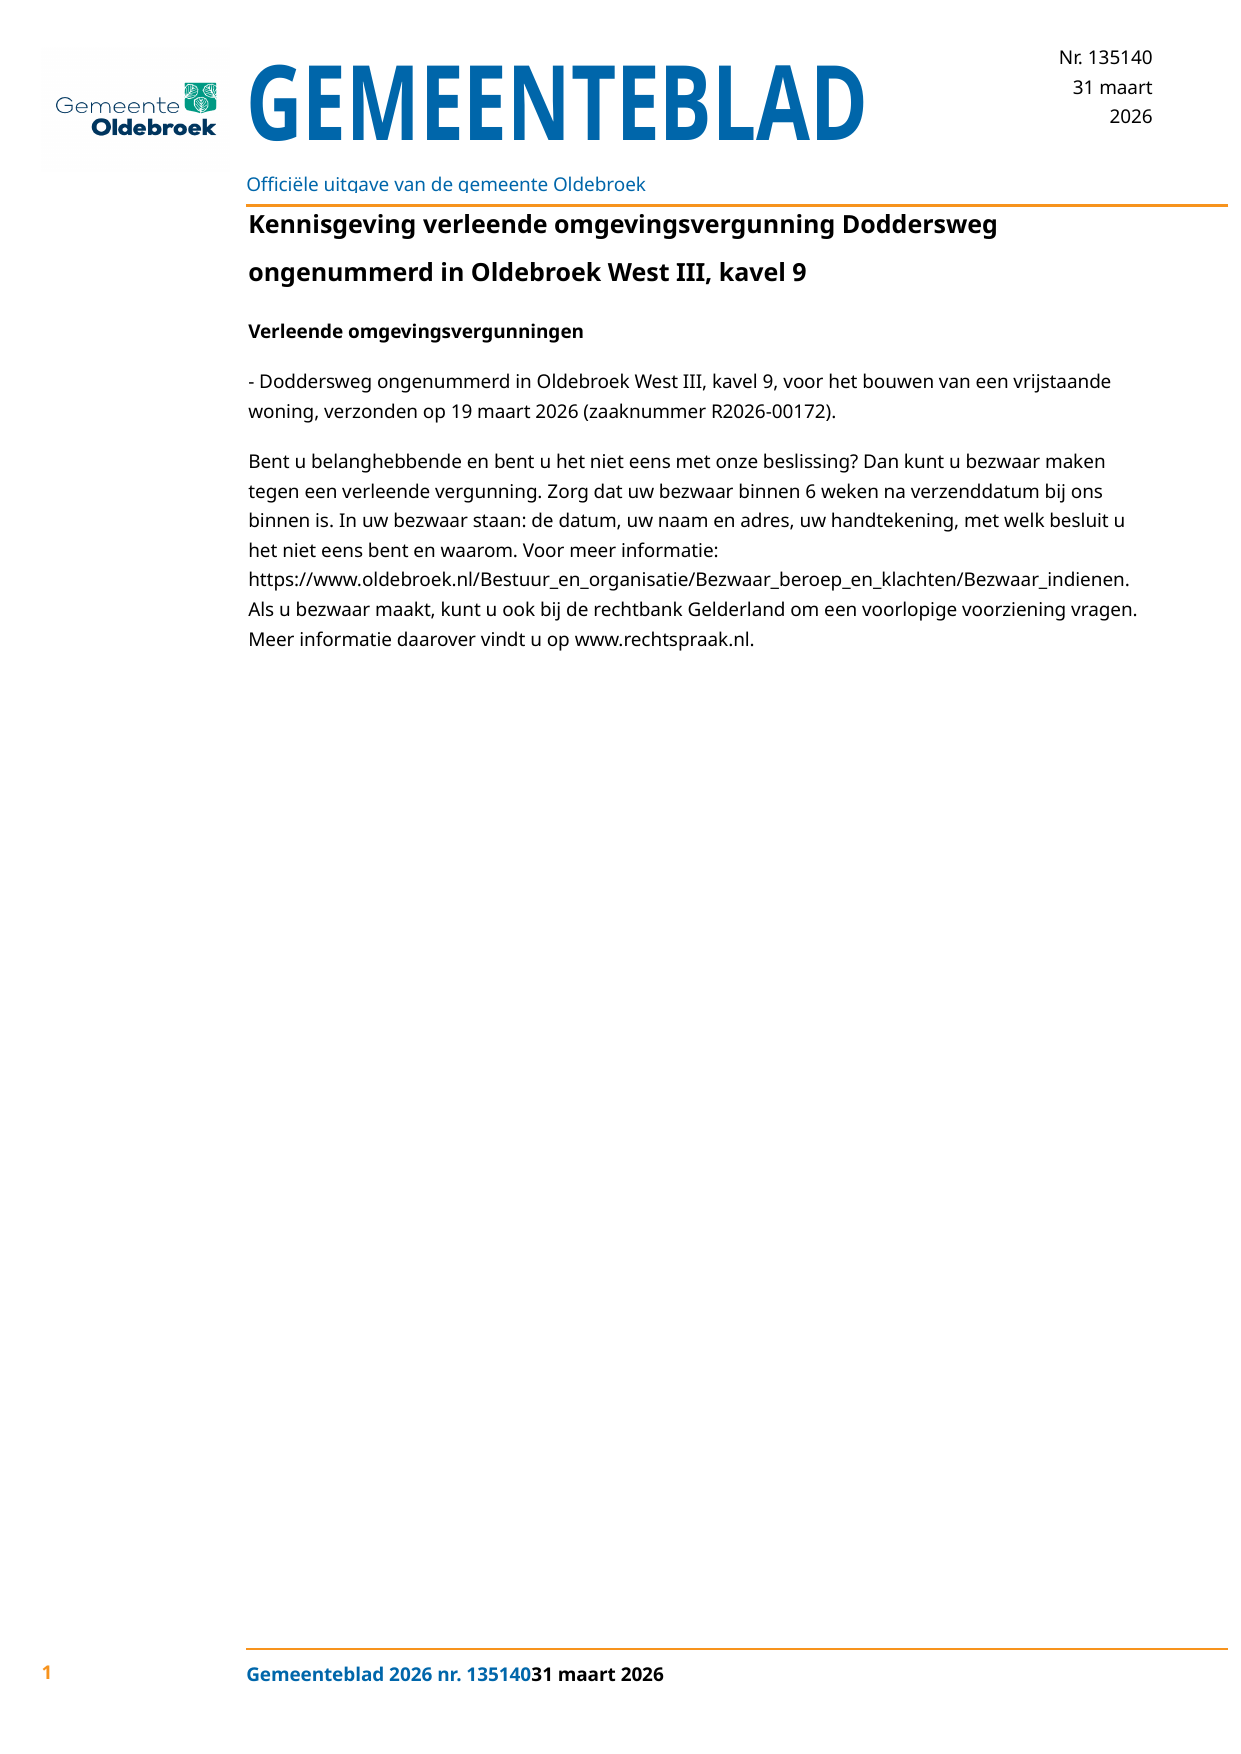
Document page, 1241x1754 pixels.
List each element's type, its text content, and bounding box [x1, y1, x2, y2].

text Kennisgeving verleende omgevingsvergunning Doddersweg ongenummerd in Oldebroek West III, kavel 9 [248, 207, 1152, 288]
text Bent u belanghebbende en bent u het niet eens met onze beslissing? Dan kunt u bezwaar maken tegen een verleende vergunning. Zorg dat uw bezwaar binnen 6 weken na verzenddatum bij ons binnen is. In uw bezwaar staan: de datum, uw naam en adres, uw handtekening, met welk besluit u het niet eens bent en waarom. Voor meer informatie: https://www.oldebroek.nl/Bestuur_en_organisatie/Bezwaar_beroep_en_klachten/Bezwaar_indienen. Als u bezwaar maakt, kunt u ook bij de rechtbank Gelderland om een voorlopige voorziening vragen. Meer informatie daarover vindt u op www.rechtspraak.nl. [248, 448, 1152, 652]
text Verleende omgevingsvergunningen [248, 318, 1152, 344]
text - Doddersweg ongenummerd in Oldebroek West III, kavel 9, voor het bouwen van een vrijstaande woning, verzonden op 19 maart 2026 (zaaknummer R2026-00172). [248, 368, 1152, 424]
picture [41, 47, 231, 172]
